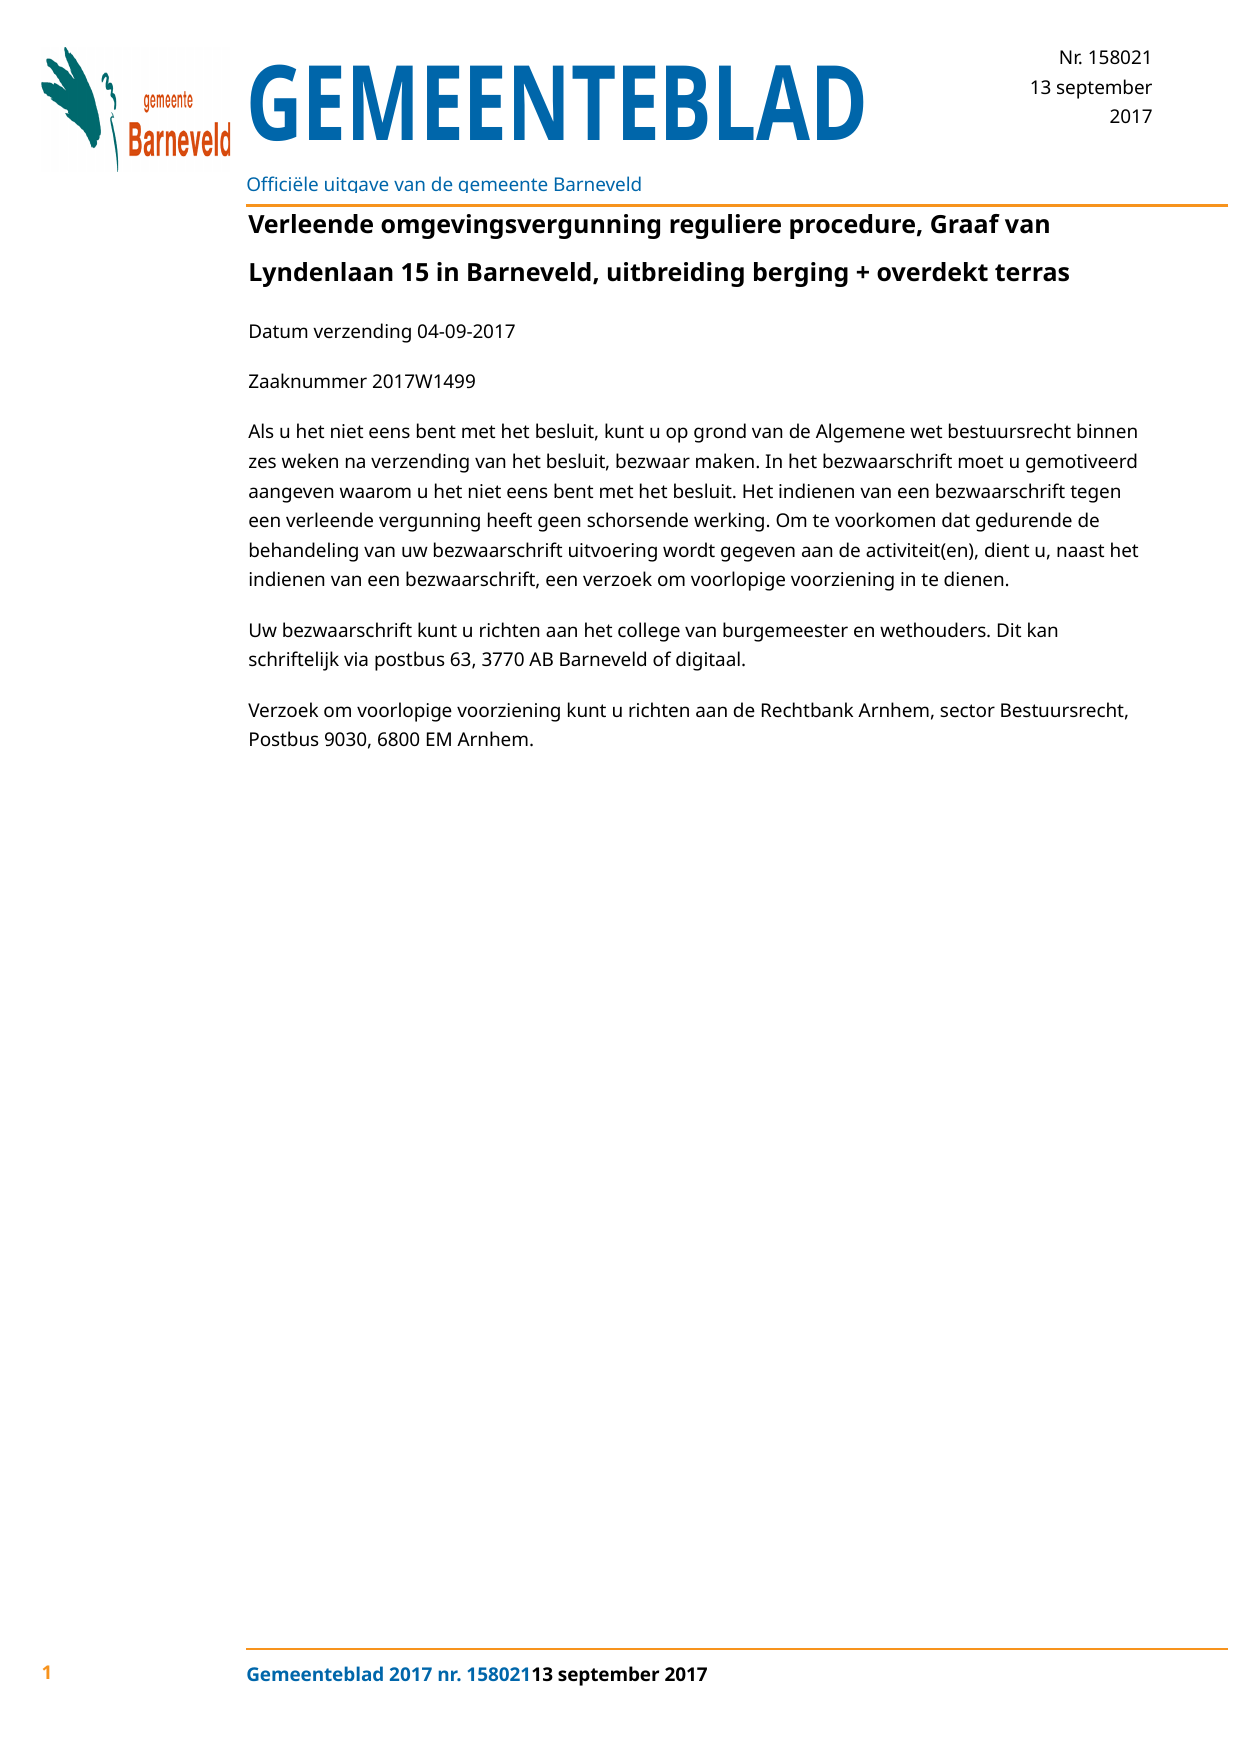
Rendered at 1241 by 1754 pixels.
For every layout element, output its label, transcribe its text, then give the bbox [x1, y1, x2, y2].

text Als u het niet eens bent met het besluit, kunt u op grond van de Algemene wet bestuursrecht binnen zes weken na verzending van het besluit, bezwaar maken. In het bezwaarschrift moet u gemotiveerd aangeven waarom u het niet eens bent met het besluit. Het indienen van een bezwaarschrift tegen een verleende vergunning heeft geen schorsende werking. Om te voorkomen dat gedurende de behandeling van uw bezwaarschrift uitvoering wordt gegeven aan de activiteit(en), dient u, naast het indienen van een bezwaarschrift, een verzoek om voorlopige voorziening in te dienen. [248, 419, 1152, 592]
picture [41, 47, 231, 172]
text Uw bezwaarschrift kunt u richten aan het college van burgemeester en wethouders. Dit kan schriftelijk via postbus 63, 3770 AB Barneveld of digitaal. [248, 617, 1152, 672]
text Verzoek om voorlopige voorziening kunt u richten aan de Rechtbank Arnhem, sector Bestuursrecht, Postbus 9030, 6800 EM Arnhem. [248, 697, 1152, 752]
text Verleende omgevingsvergunning reguliere procedure, Graaf van Lyndenlaan 15 in Barneveld, uitbreiding berging + overdekt terras [248, 207, 1152, 288]
text Zaaknummer 2017W1499 [248, 368, 1152, 394]
text Datum verzending 04-09-2017 [248, 318, 1152, 344]
